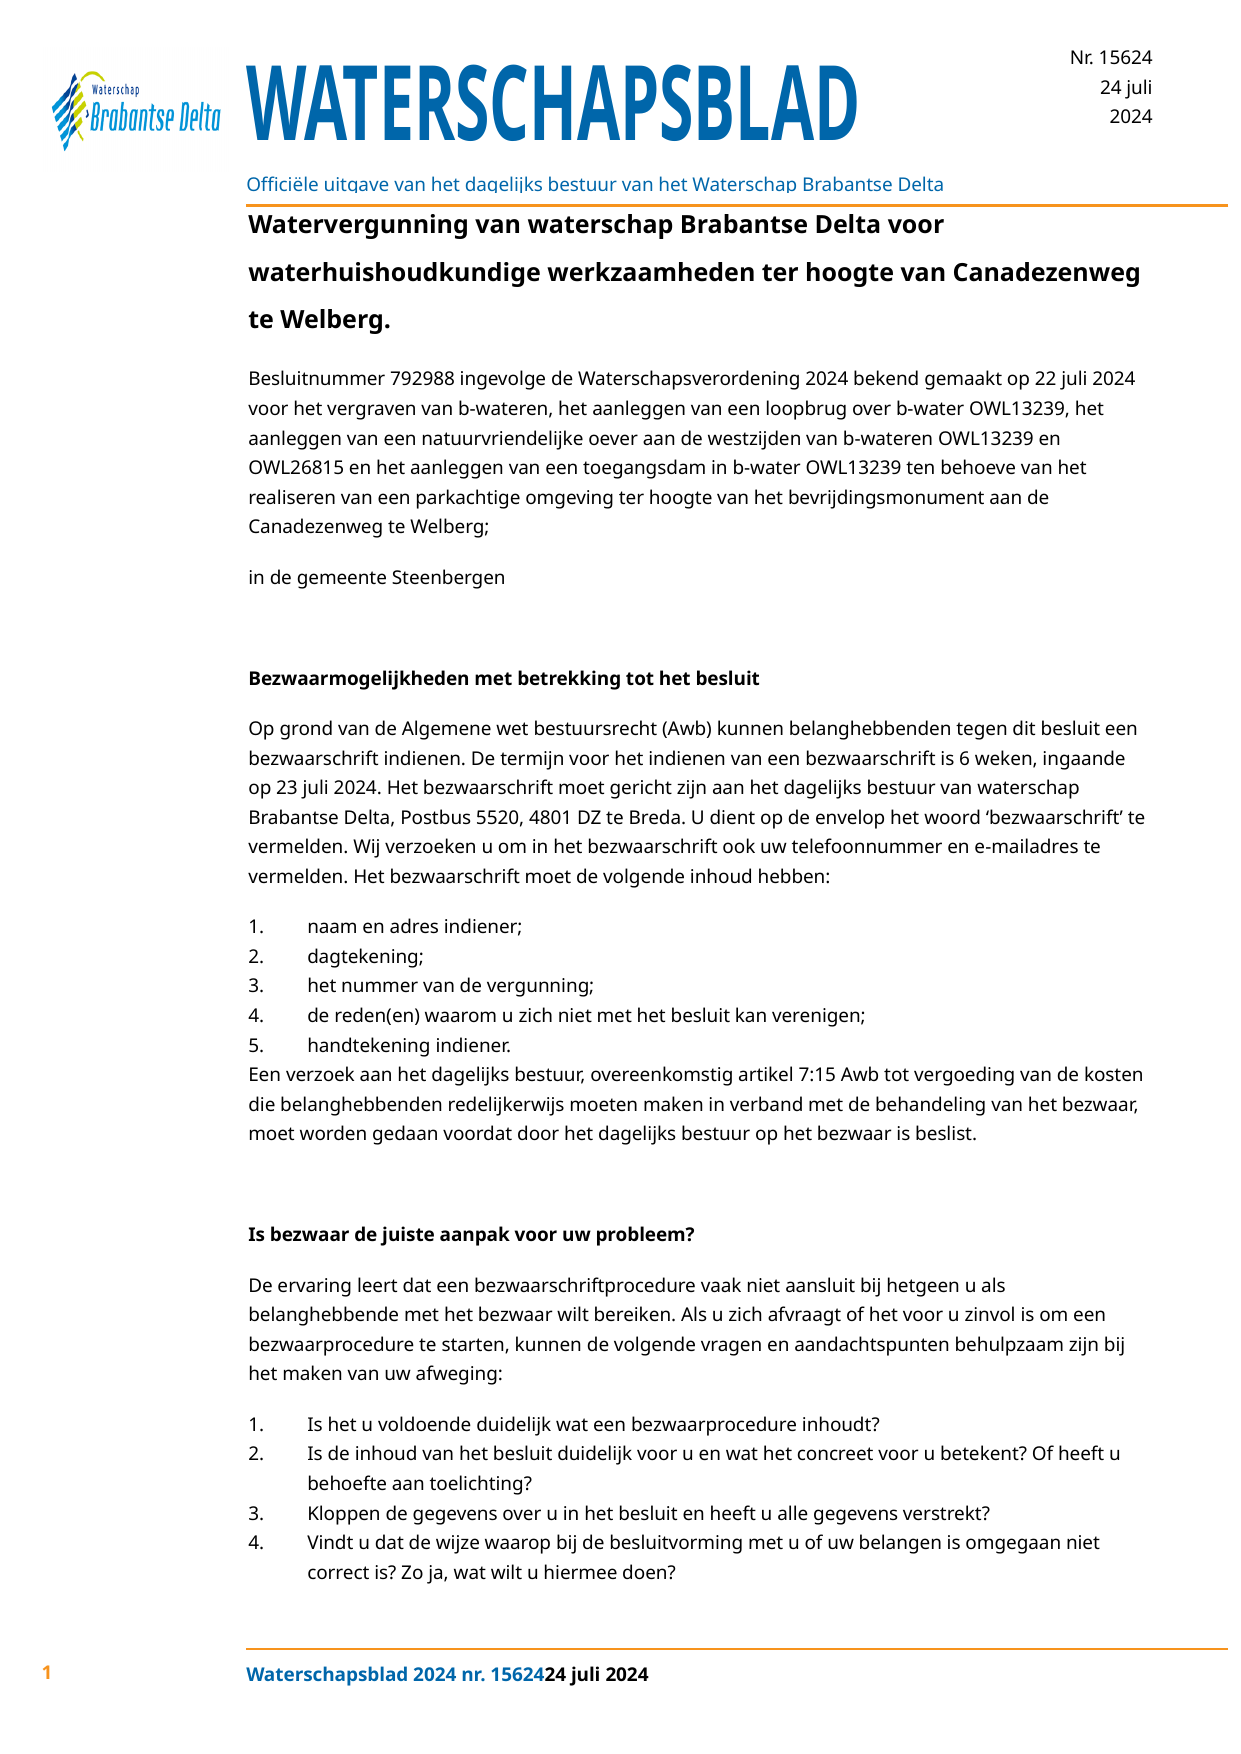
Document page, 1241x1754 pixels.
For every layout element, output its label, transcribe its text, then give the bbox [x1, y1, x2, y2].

text Watervergunning van waterschap Brabantse Delta voor waterhuishoudkundige werkzaamheden ter hoogte van Canadezenweg te Welberg. [248, 207, 1152, 336]
text Een verzoek aan het dagelijks bestuur, overeenkomstig artikel 7:15 Awb tot vergoeding van de kosten die belanghebbenden redelijkerwijs moeten maken in verband met de behandeling van het bezwaar, moet worden gedaan voordat door het dagelijks bestuur op het bezwaar is beslist. [248, 1061, 1152, 1146]
list naam en adres indiener; [248, 913, 1152, 939]
picture [41, 47, 231, 172]
list het nummer van de vergunning; [248, 973, 1152, 998]
list de reden(en) waarom u zich niet met het besluit kan verenigen; [248, 1002, 1152, 1028]
text Op grond van de Algemene wet bestuursrecht (Awb) kunnen belanghebbenden tegen dit besluit een bezwaarschrift indienen. De termijn voor het indienen van een bezwaarschrift is 6 weken, ingaande op 23 juli 2024. Het bezwaarschrift moet gericht zijn aan het dagelijks bestuur van waterschap Brabantse Delta, Postbus 5520, 4801 DZ te Breda. U dient op de envelop het woord ‘bezwaarschrift’ te vermelden. Wij verzoeken u om in het bezwaarschrift ook uw telefoonnummer en e‑mailadres te vermelden. Het bezwaarschrift moet de volgende inhoud hebben: [248, 715, 1152, 889]
list Kloppen de gegevens over u in het besluit en heeft u alle gegevens verstrekt? [248, 1500, 1152, 1525]
list dagtekening; [248, 943, 1152, 969]
text Bezwaarmogelijkheden met betrekking tot het besluit [248, 665, 1152, 690]
list Is de inhoud van het besluit duidelijk voor u en wat het concreet voor u betekent? Of heeft u behoefte aan toelichting? [248, 1441, 1152, 1496]
text De ervaring leert dat een bezwaarschriftprocedure vaak niet aansluit bij hetgeen u als belanghebbende met het bezwaar wilt bereiken. Als u zich afvraagt of het voor u zinvol is om een bezwaarprocedure te starten, kunnen de volgende vragen en aandachtspunten behulpzaam zijn bij het maken van uw afweging: [248, 1272, 1152, 1386]
text Besluitnummer 792988 ingevolge de Waterschapsverordening 2024 bekend gemaakt op 22 juli 2024 voor het vergraven van b-wateren, het aanleggen van een loopbrug over b-water OWL13239, het aanleggen van een natuurvriendelijke oever aan de westzijden van b-wateren OWL13239 en OWL26815 en het aanleggen van een toegangsdam in b-water OWL13239 ten behoeve van het realiseren van een parkachtige omgeving ter hoogte van het bevrijdingsmonument aan de Canadezenweg te Welberg; [248, 366, 1152, 539]
list Is het u voldoende duidelijk wat een bezwaarprocedure inhoudt? [248, 1411, 1152, 1437]
text Is bezwaar de juiste aanpak voor uw probleem? [248, 1221, 1152, 1247]
list Vindt u dat de wijze waarop bij de besluitvorming met u of uw belangen is omgegaan niet correct is? Zo ja, wat wilt u hiermee doen? [248, 1529, 1152, 1584]
list handtekening indiener. [248, 1032, 1152, 1057]
text in de gemeente Steenbergen [248, 564, 1152, 589]
